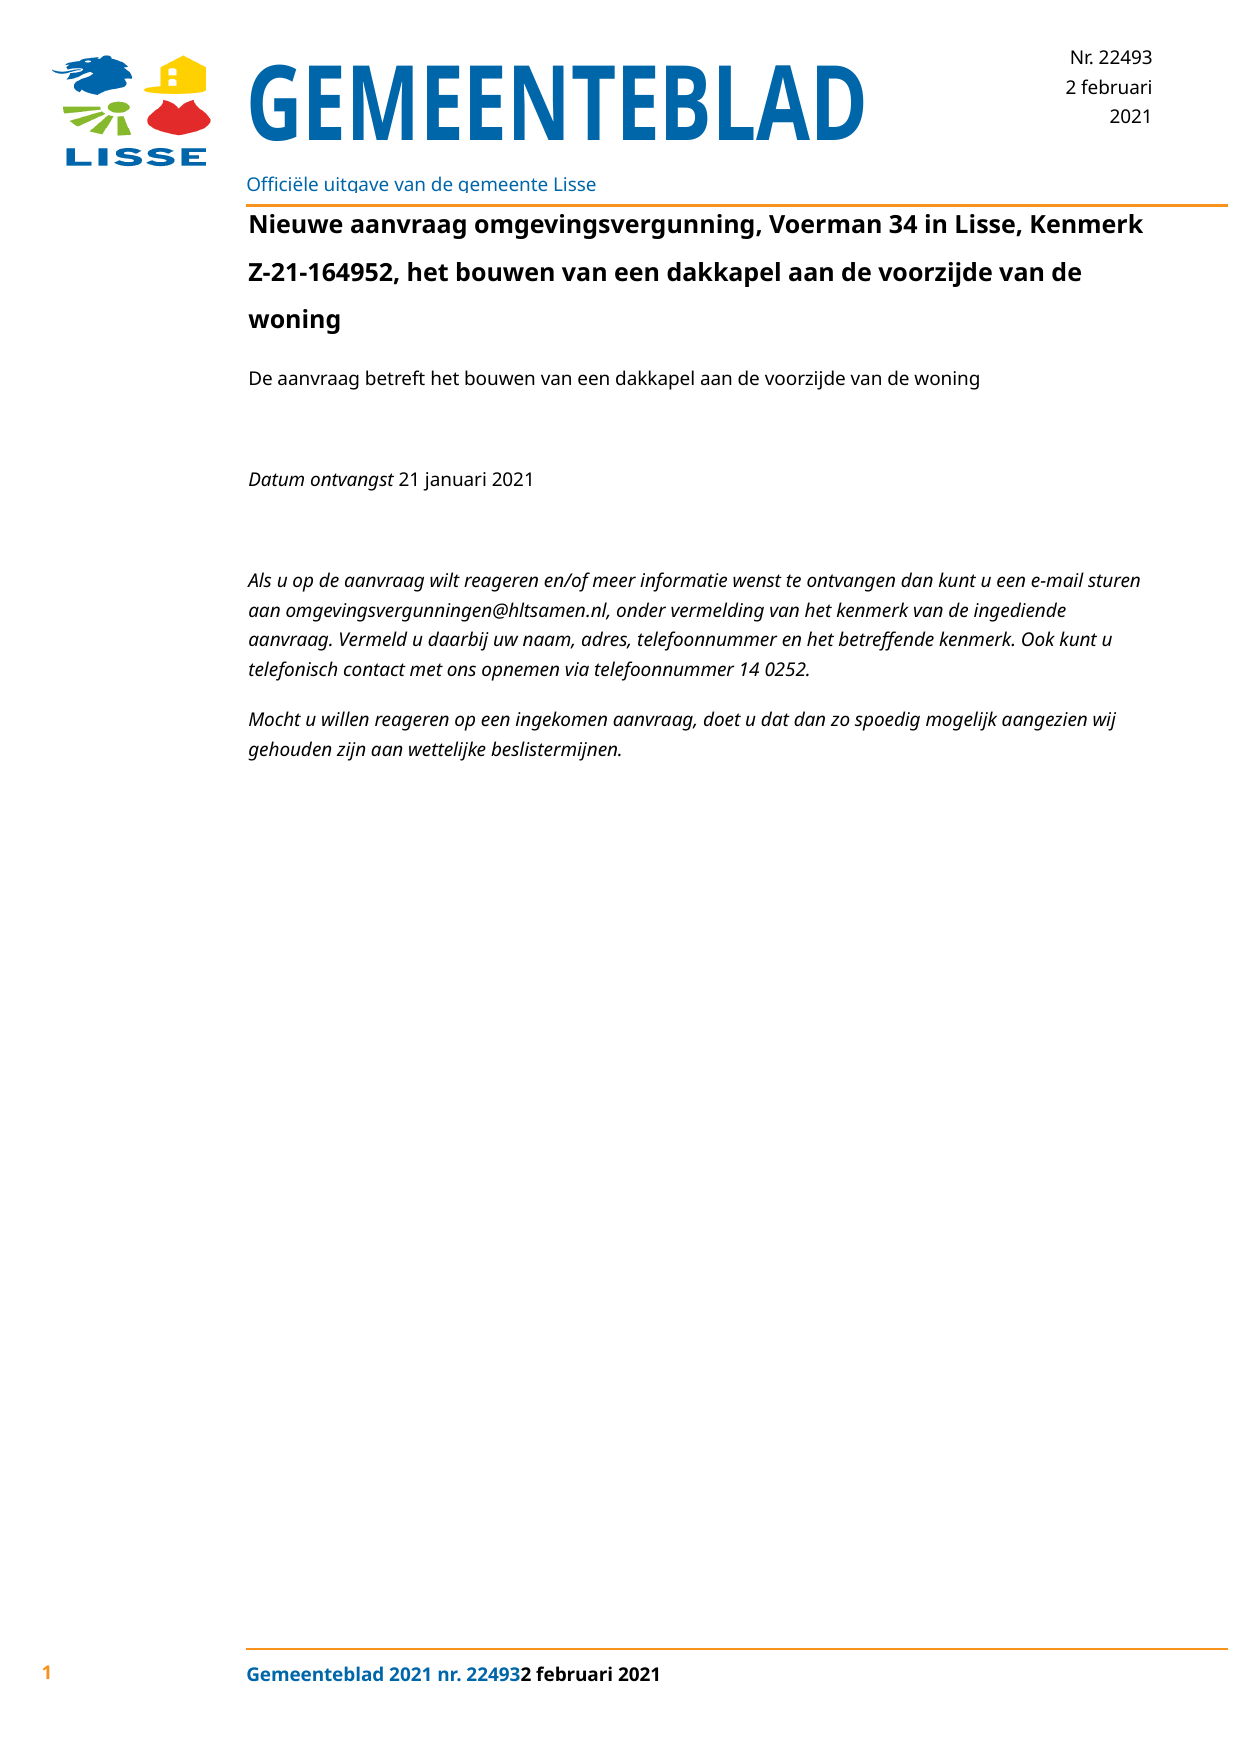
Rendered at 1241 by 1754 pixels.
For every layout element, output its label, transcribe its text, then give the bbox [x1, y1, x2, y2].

text Als u op de aanvraag wilt reageren en/of meer informatie wenst te ontvangen dan kunt u een e-mail sturen aan omgevingsvergunningen@hltsamen.nl, onder vermelding van het kenmerk van de ingediende aanvraag. Vermeld u daarbij uw naam, adres, telefoonnummer en het betreffende kenmerk. Ook kunt u telefonisch contact met ons opnemen via telefoonnummer 14 0252. [248, 567, 1152, 682]
picture [41, 47, 231, 172]
text De aanvraag betreft het bouwen van een dakkapel aan de voorzijde van de woning [248, 366, 1152, 391]
text Nieuwe aanvraag omgevingsvergunning, Voerman 34 in Lisse, Kenmerk Z-21-164952, het bouwen van een dakkapel aan de voorzijde van de woning [248, 207, 1152, 336]
text Mocht u willen reageren op een ingekomen aanvraag, doet u dat dan zo spoedig mogelijk aangezien wij gehouden zijn aan wettelijke beslistermijnen. [248, 706, 1152, 762]
text Datum ontvangst 21 januari 2021 [248, 466, 1152, 492]
